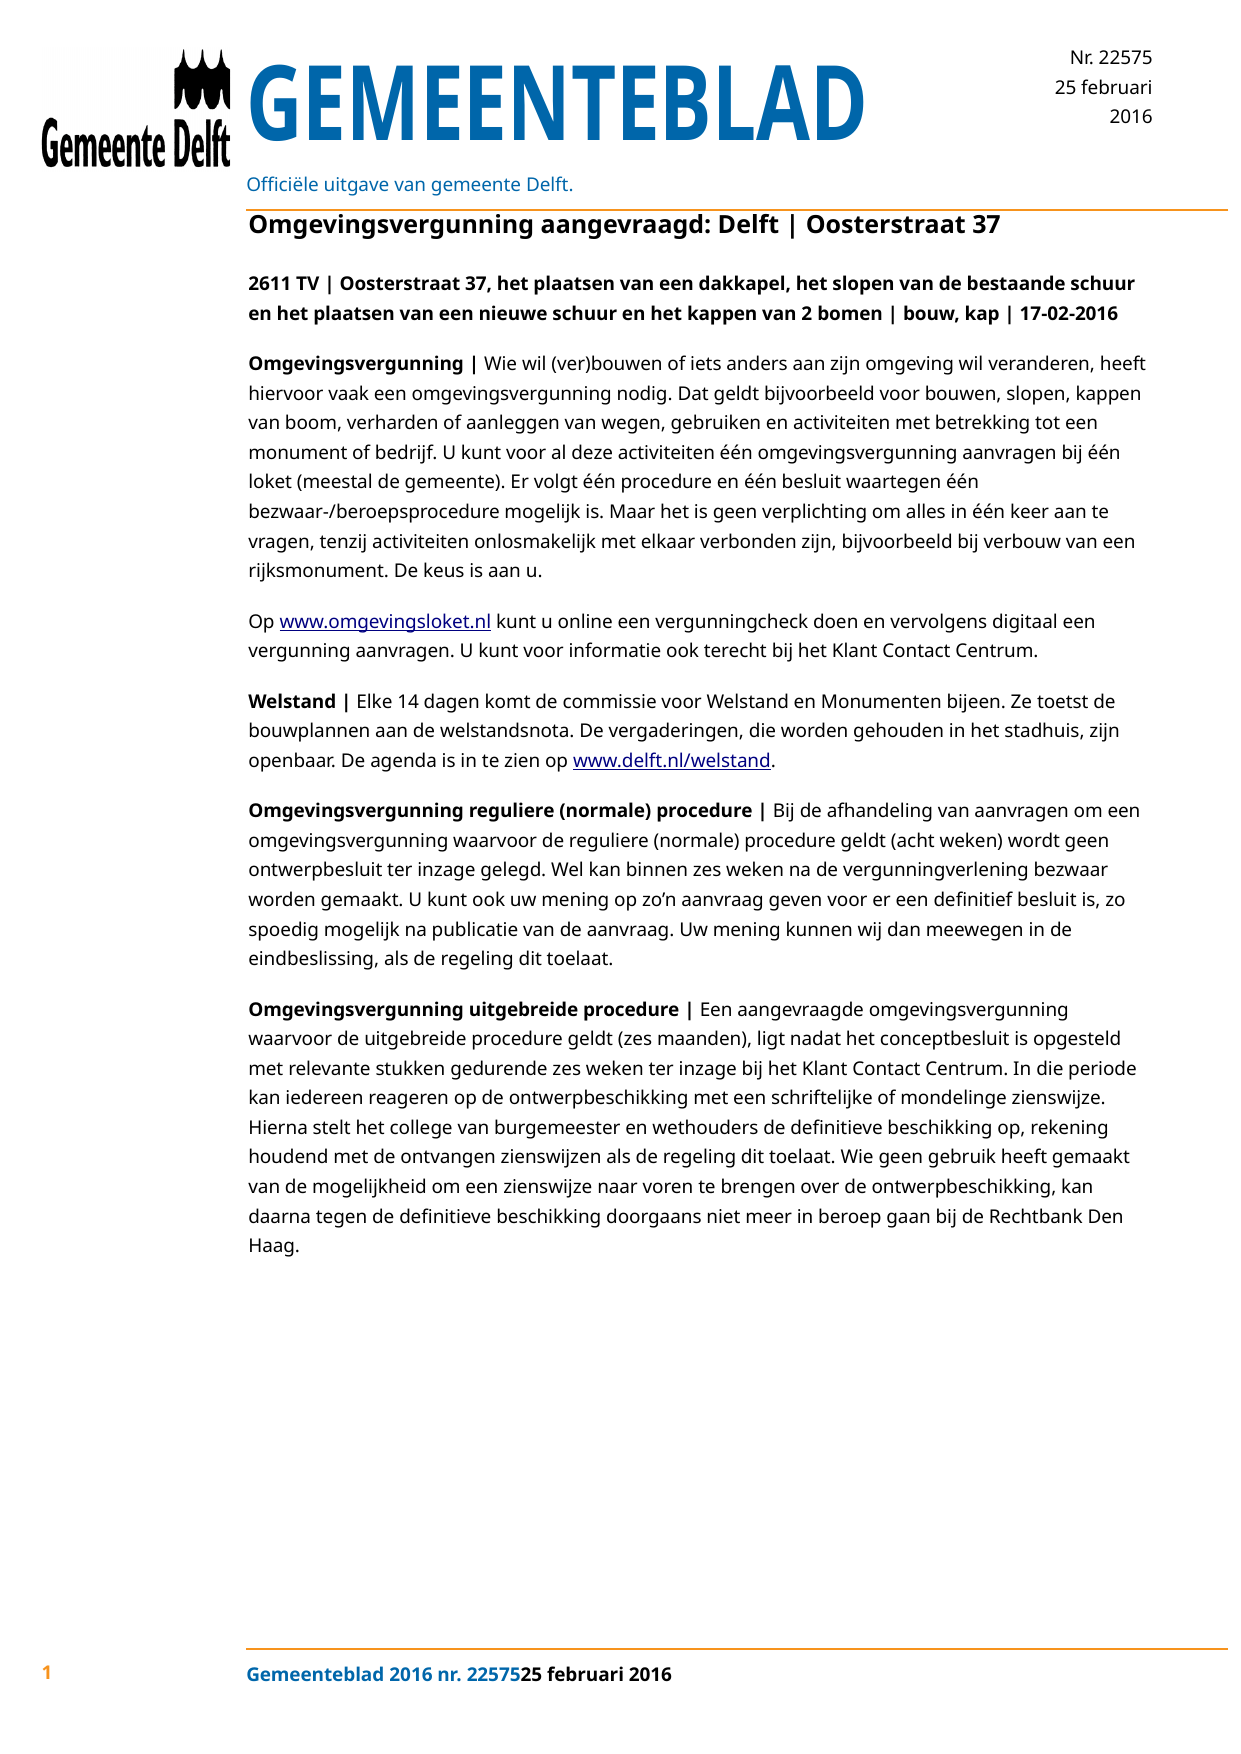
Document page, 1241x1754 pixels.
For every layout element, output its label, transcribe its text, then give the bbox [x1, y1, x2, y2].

text Op www.omgevingsloket.nl kunt u online een vergunningcheck doen en vervolgens digitaal een vergunning aanvragen. U kunt voor informatie ook terecht bij het Klant Contact Centrum. [248, 608, 1152, 663]
text Omgevingsvergunning aangevraagd: Delft | Oosterstraat 37 [248, 211, 1152, 241]
text Omgevingsvergunning | Wie wil (ver)bouwen of iets anders aan zijn omgeving wil veranderen, heeft hiervoor vaak een omgevingsvergunning nodig. Dat geldt bijvoorbeeld voor bouwen, slopen, kappen van boom, verharden of aanleggen van wegen, gebruiken en activiteiten met betrekking tot een monument of bedrijf. U kunt voor al deze activiteiten één omgevingsvergunning aanvragen bij één loket (meestal de gemeente). Er volgt één procedure en één besluit waartegen één bezwaar-/beroepsprocedure mogelijk is. Maar het is geen verplichting om alles in één keer aan te vragen, tenzij activiteiten onlosmakelijk met elkaar verbonden zijn, bijvoorbeeld bij verbouw van een rijksmonument. De keus is aan u. [248, 350, 1152, 583]
text Welstand | Elke 14 dagen komt de commissie voor Welstand en Monumenten bijeen. Ze toetst de bouwplannen aan de welstandsnota. De vergaderingen, die worden gehouden in het stadhuis, zijn openbaar. De agenda is in te zien op www.delft.nl/welstand. [248, 688, 1152, 773]
text Omgevingsvergunning uitgebreide procedure | Een aangevraagde omgevingsvergunning waarvoor de uitgebreide procedure geldt (zes maanden), ligt nadat het conceptbesluit is opgesteld met relevante stukken gedurende zes weken ter inzage bij het Klant Contact Centrum. In die periode kan iedereen reageren op de ontwerpbeschikking met een schriftelijke of mondelinge zienswijze. Hierna stelt het college van burgemeester en wethouders de definitieve beschikking op, rekening houdend met de ontvangen zienswijzen als de regeling dit toelaat. Wie geen gebruik heeft gemaakt van de mogelijkheid om een zienswijze naar voren te brengen over de ontwerpbeschikking, kan daarna tegen de definitieve beschikking doorgaans niet meer in beroep gaan bij de Rechtbank Den Haag. [248, 996, 1152, 1258]
text Omgevingsvergunning reguliere (normale) procedure | Bij de afhandeling van aanvragen om een omgevingsvergunning waarvoor de reguliere (normale) procedure geldt (acht weken) wordt geen ontwerpbesluit ter inzage gelegd. Wel kan binnen zes weken na de vergunningverlening bezwaar worden gemaakt. U kunt ook uw mening op zo’n aanvraag geven voor er een definitief besluit is, zo spoedig mogelijk na publicatie van de aanvraag. Uw mening kunnen wij dan meewegen in de eindbeslissing, als de regeling dit toelaat. [248, 797, 1152, 971]
text 2611 TV | Oosterstraat 37, het plaatsen van een dakkapel, het slopen van de bestaande schuur en het plaatsen van een nieuwe schuur en het kappen van 2 bomen | bouw, kap | 17-02-2016 [248, 270, 1152, 326]
picture [41, 47, 231, 172]
